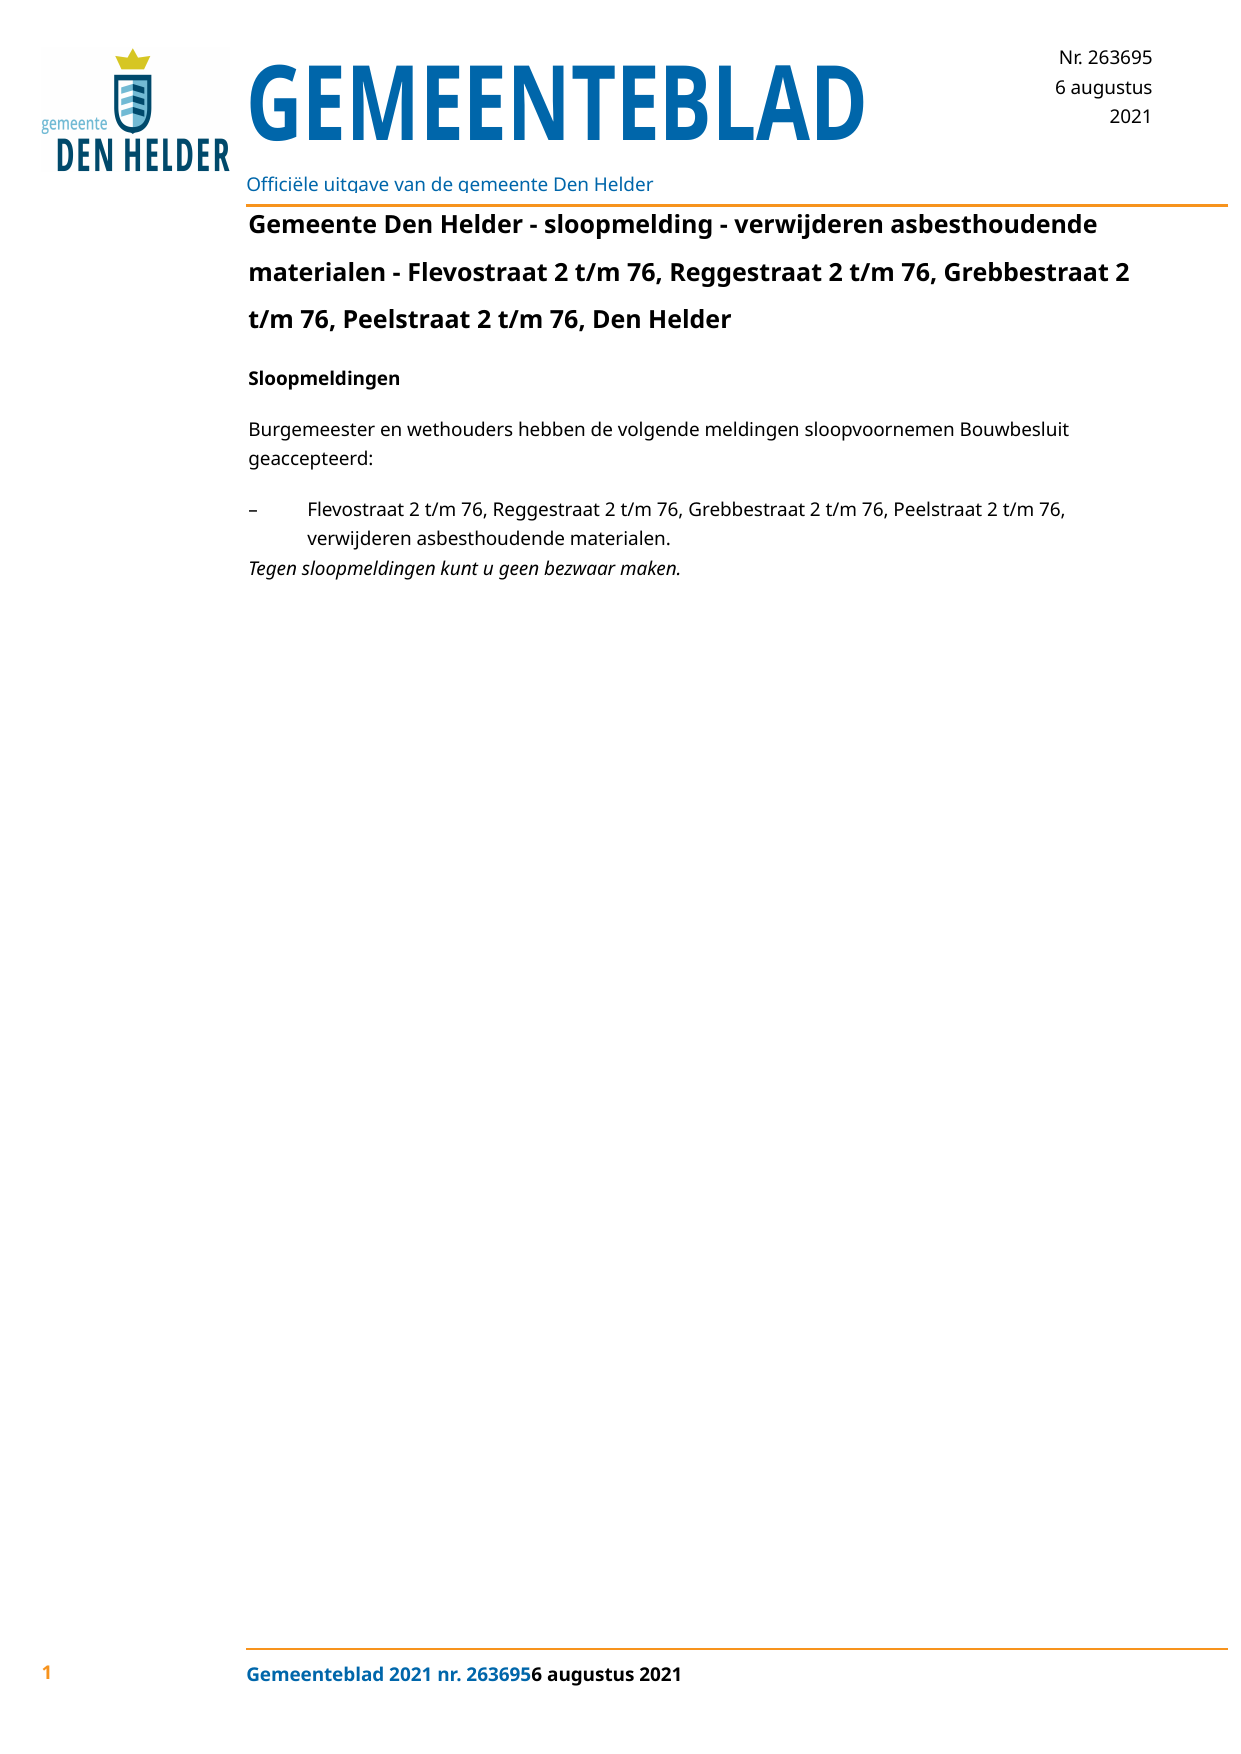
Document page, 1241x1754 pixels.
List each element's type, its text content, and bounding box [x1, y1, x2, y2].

picture [182, 144, 187, 165]
picture [220, 160, 224, 172]
text Gemeente Den Helder - sloopmelding - verwijderen asbesthoudende materialen - Flevostraat 2 t/m 76, Reggestraat 2 t/m 76, Grebbestraat 2 t/m 76, Peelstraat 2 t/m 76, Den Helder [248, 207, 1152, 336]
picture [63, 144, 68, 165]
picture [130, 157, 135, 172]
text Tegen sloopmeldingen kunt u geen bezwaar maken. [248, 555, 1152, 581]
list Flevostraat 2 t/m 76, Reggestraat 2 t/m 76, Grebbestraat 2 t/m 76, Peelstraat 2 t/m 76, verwijderen asbesthoudende materialen. [248, 496, 1152, 551]
text Burgemeester en wethouders hebben de volgende meldingen sloopvoornemen Bouwbesluit geaccepteerd: [248, 416, 1152, 471]
picture [100, 154, 106, 172]
picture [41, 47, 231, 172]
text Sloopmeldingen [248, 366, 1152, 391]
